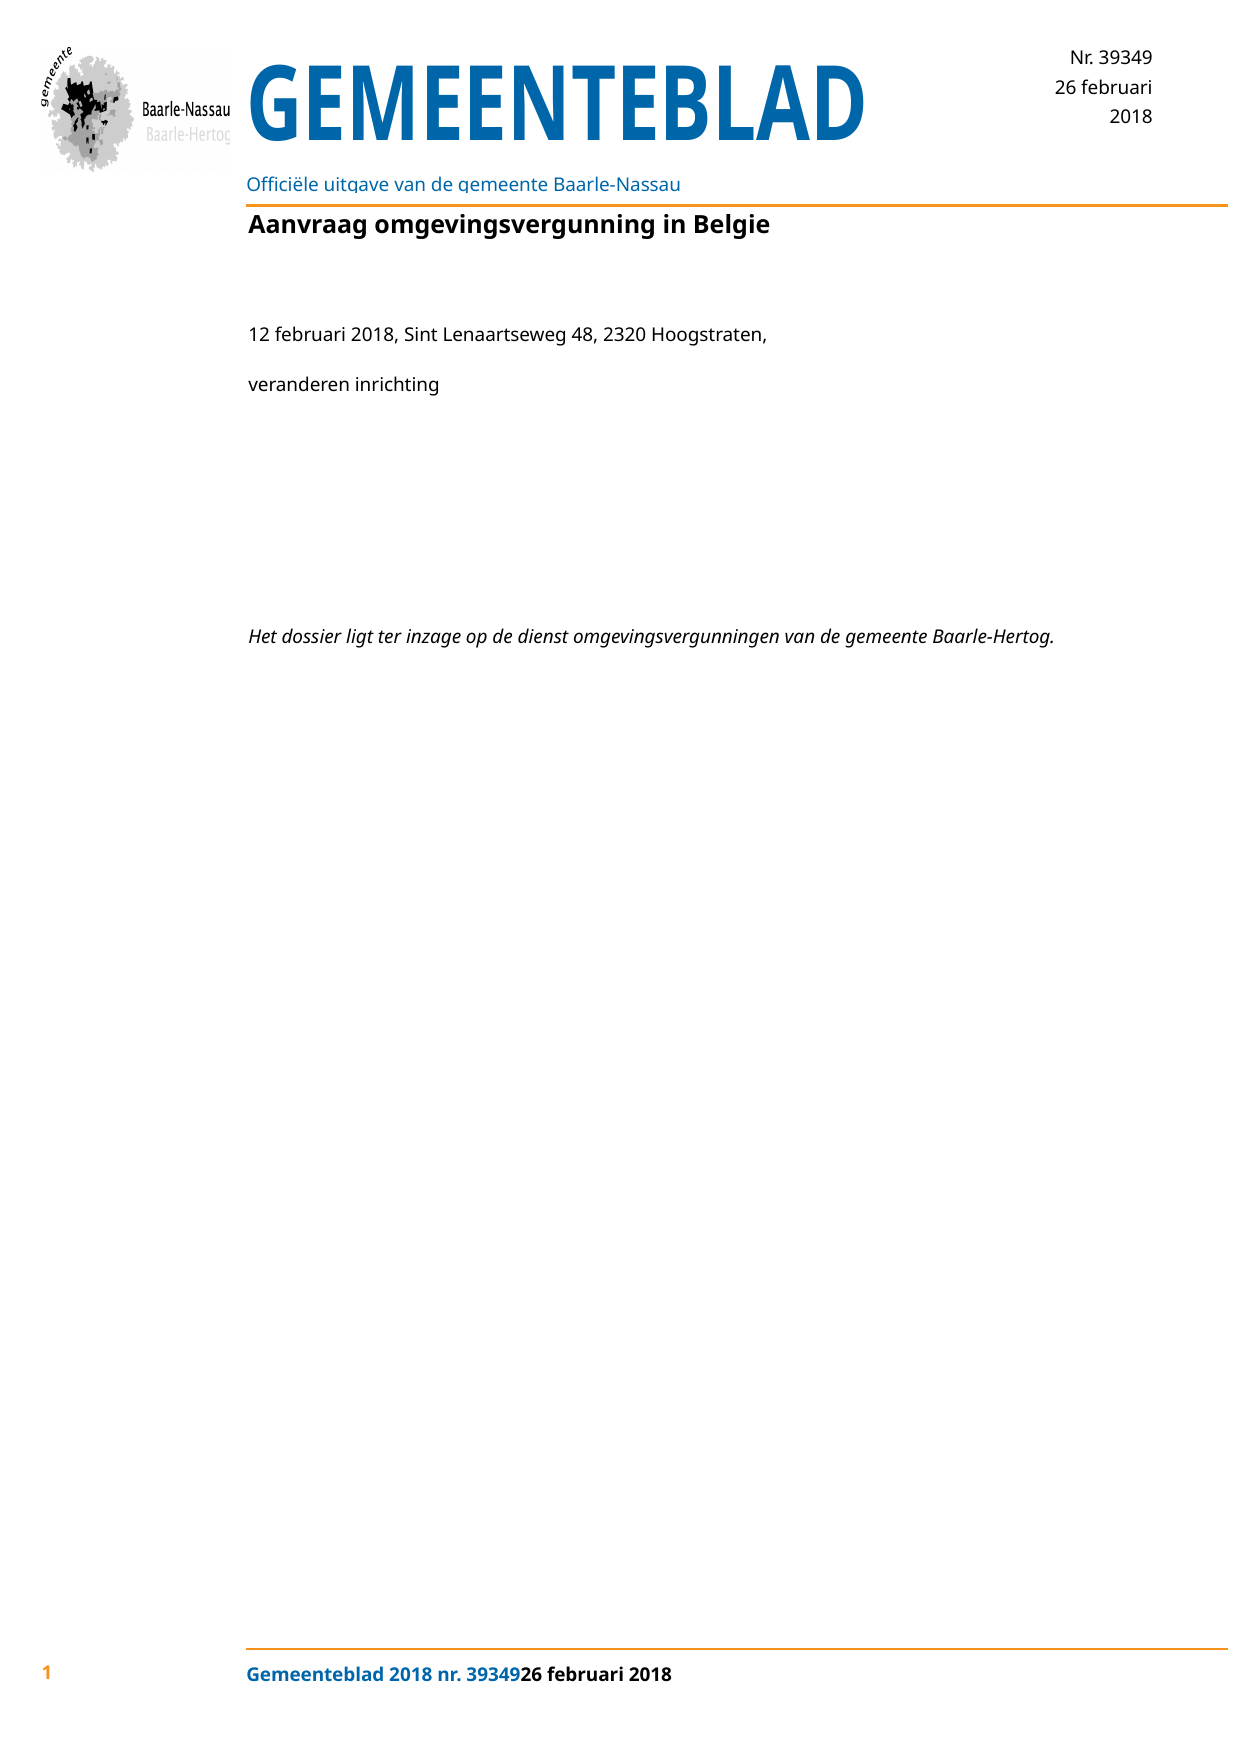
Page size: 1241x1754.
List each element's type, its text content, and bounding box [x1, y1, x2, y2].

picture [41, 47, 231, 172]
text veranderen inrichting [248, 371, 1152, 397]
text 12 februari 2018, Sint Lenaartseweg 48, 2320 Hoogstraten, [248, 321, 1152, 346]
text Het dossier ligt ter inzage op de dienst omgevingsvergunningen van de gemeente Baarle-Hertog. [248, 623, 1152, 649]
text Aanvraag omgevingsvergunning in Belgie [248, 207, 1152, 241]
